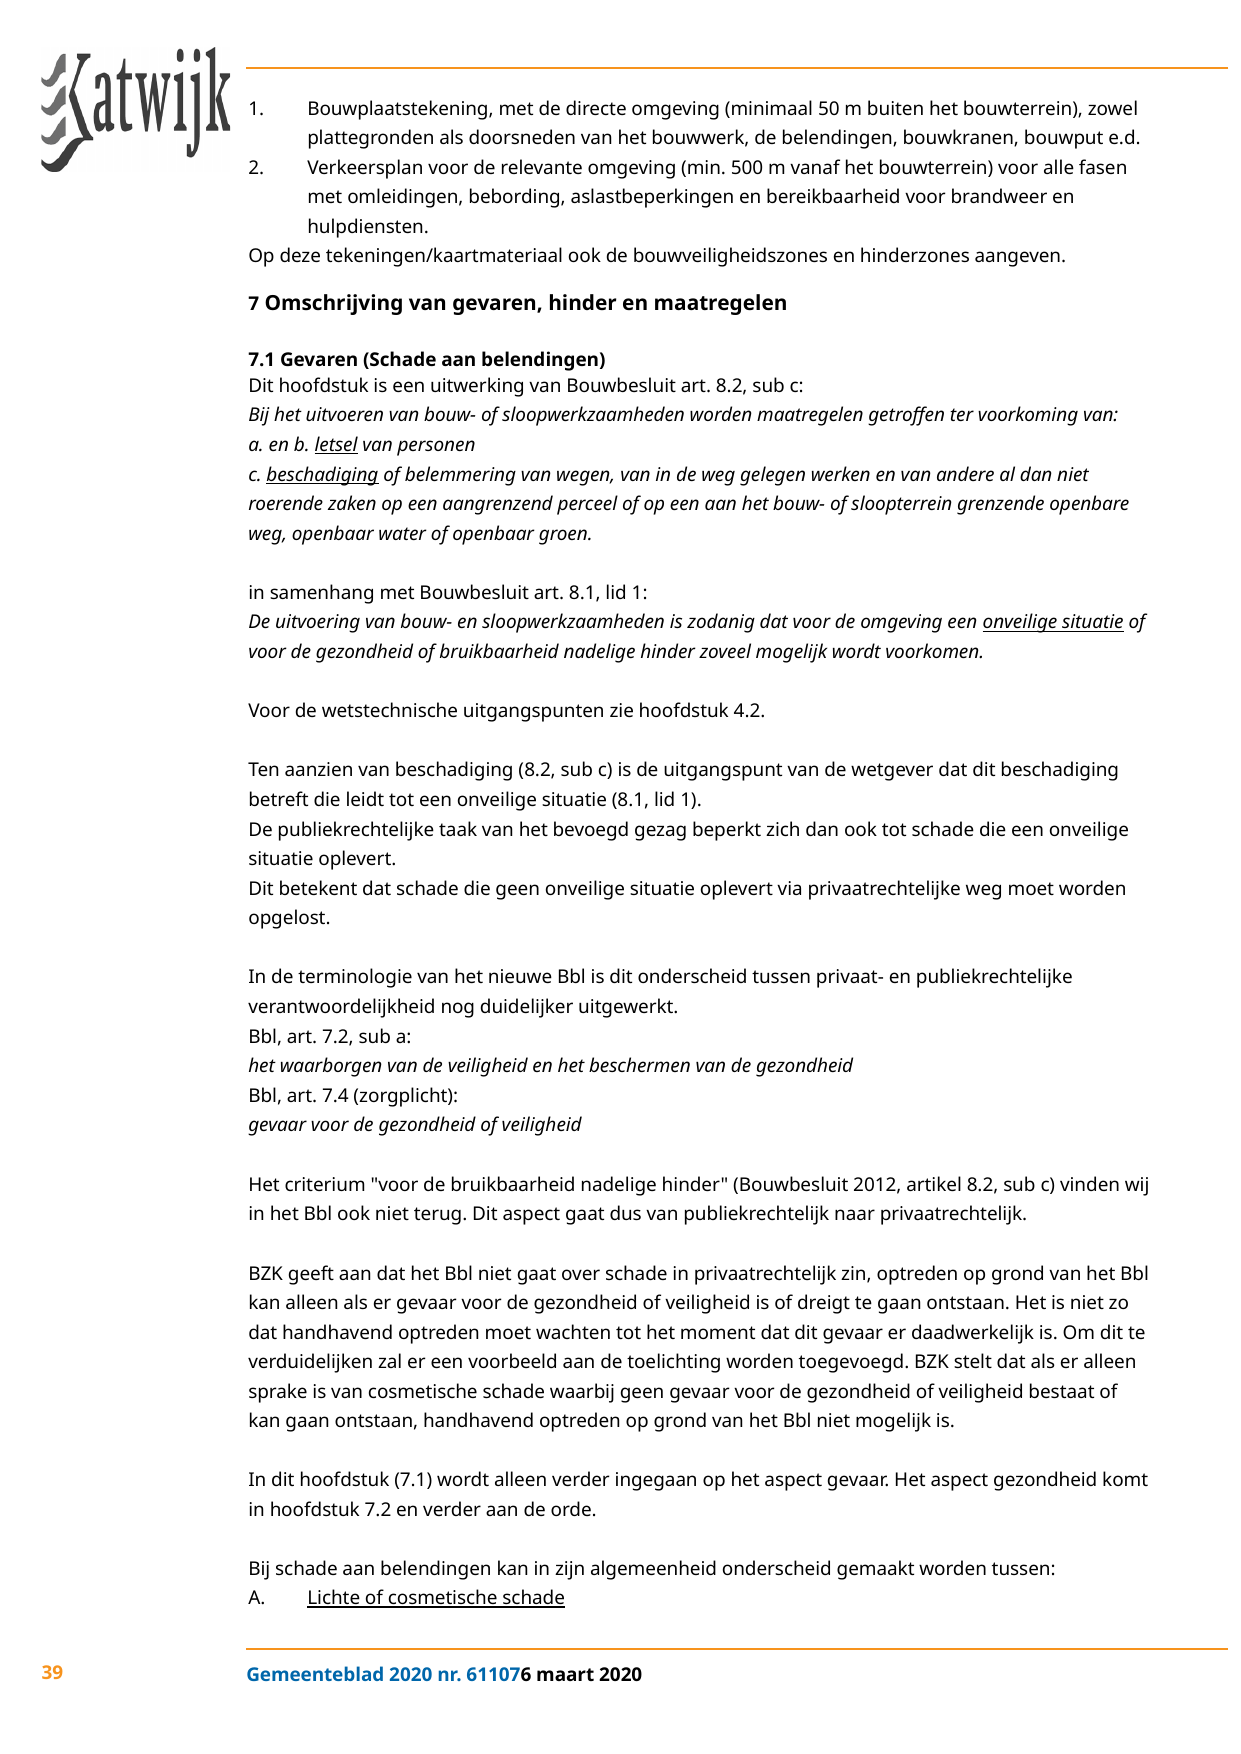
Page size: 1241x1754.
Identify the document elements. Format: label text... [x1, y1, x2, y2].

text In de terminologie van het nieuwe Bbl is dit onderscheid tussen privaat- en publiekrechtelijke verantwoordelijkheid nog duidelijker uitgewerkt. [248, 964, 1152, 1019]
picture [41, 47, 231, 172]
list Bouwplaatstekening, met de directe omgeving (minimaal 50 m buiten het bouwterrein), zowel plattegronden als doorsneden van het bouwwerk, de belendingen, bouwkranen, bouwput e.d. [248, 95, 1152, 150]
text Het criterium "voor de bruikbaarheid nadelige hinder" (Bouwbesluit 2012, artikel 8.2, sub c) vinden wij in het Bbl ook niet terug. Dit aspect gaat dus van publiekrechtelijk naar privaatrechtelijk. [248, 1171, 1152, 1226]
text a. en b. letsel van personen [248, 431, 1152, 457]
text De uitvoering van bouw- en sloopwerkzaamheden is zodanig dat voor de omgeving een onveilige situatie of voor de gezondheid of bruikbaarheid nadelige hinder zoveel mogelijk wordt voorkomen. [248, 609, 1152, 664]
text Dit betekent dat schade die geen onveilige situatie oplevert via privaatrechtelijke weg moet worden opgelost. [248, 875, 1152, 930]
text De publiekrechtelijke taak van het bevoegd gezag beperkt zich dan ook tot schade die een onveilige situatie oplevert. [248, 816, 1152, 871]
text Ten aanzien van beschadiging (8.2, sub c) is de uitgangspunt van de wetgever dat dit beschadiging betreft die leidt tot een onveilige situatie (8.1, lid 1). [248, 757, 1152, 812]
table_header BZK geeft aan dat het Bbl niet gaat over schade in privaatrechtelijk zin, optreden op grond van het Bbl kan alleen als er gevaar voor de gezondheid of veiligheid is of dreigt te gaan ontstaan. Het is niet zo dat handhavend optreden moet wachten tot het moment dat dit gevaar er daadwerkelijk is. Om dit te verduidelijken zal er een voorbeeld aan de toelichting worden toegevoegd. BZK stelt dat als er alleen sprake is van cosmetische schade waarbij geen gevaar voor de gezondheid of veiligheid bestaat of kan gaan ontstaan, handhavend optreden op grond van het Bbl niet mogelijk is. [248, 1260, 1152, 1433]
text c. beschadiging of belemmering van wegen, van in de weg gelegen werken en van andere al dan niet roerende zaken op een aangrenzend perceel of op een aan het bouw- of sloopterrein grenzende openbare weg, openbaar water of openbaar groen. [248, 461, 1152, 546]
text 7 Omschrijving van gevaren, hinder en maatregelen [248, 288, 1152, 317]
text in samenhang met Bouwbesluit art. 8.1, lid 1: [248, 579, 1152, 605]
text Dit hoofdstuk is een uitwerking van Bouwbesluit art. 8.2, sub c: [248, 372, 1152, 398]
list Lichte of cosmetische schade [248, 1584, 1152, 1610]
text Voor de wetstechnische uitgangspunten zie hoofdstuk 4.2. [248, 697, 1152, 723]
list Verkeersplan voor de relevante omgeving (min. 500 m vanaf het bouwterrein) voor alle fasen met omleidingen, bebording, aslastbeperkingen en bereikbaarheid voor brandweer en hulpdiensten. [248, 154, 1152, 239]
text Bij schade aan belendingen kan in zijn algemeenheid onderscheid gemaakt worden tussen: [248, 1555, 1152, 1581]
text Bij het uitvoeren van bouw- of sloopwerkzaamheden worden maatregelen getroffen ter voorkoming van: [248, 402, 1152, 427]
text 7.1 Gevaren (Schade aan belendingen) [248, 346, 1152, 372]
text Op deze tekeningen/kaartmateriaal ook de bouwveiligheidszones en hinderzones aangeven. [248, 243, 1152, 268]
text gevaar voor de gezondheid of veiligheid [248, 1112, 1152, 1137]
text het waarborgen van de veiligheid en het beschermen van de gezondheid [248, 1052, 1152, 1078]
text Bbl, art. 7.4 (zorgplicht): [248, 1082, 1152, 1108]
text In dit hoofdstuk (7.1) wordt alleen verder ingegaan op het aspect gevaar. Het aspect gezondheid komt in hoofdstuk 7.2 en verder aan de orde. [248, 1466, 1152, 1521]
text Bbl, art. 7.2, sub a: [248, 1023, 1152, 1049]
